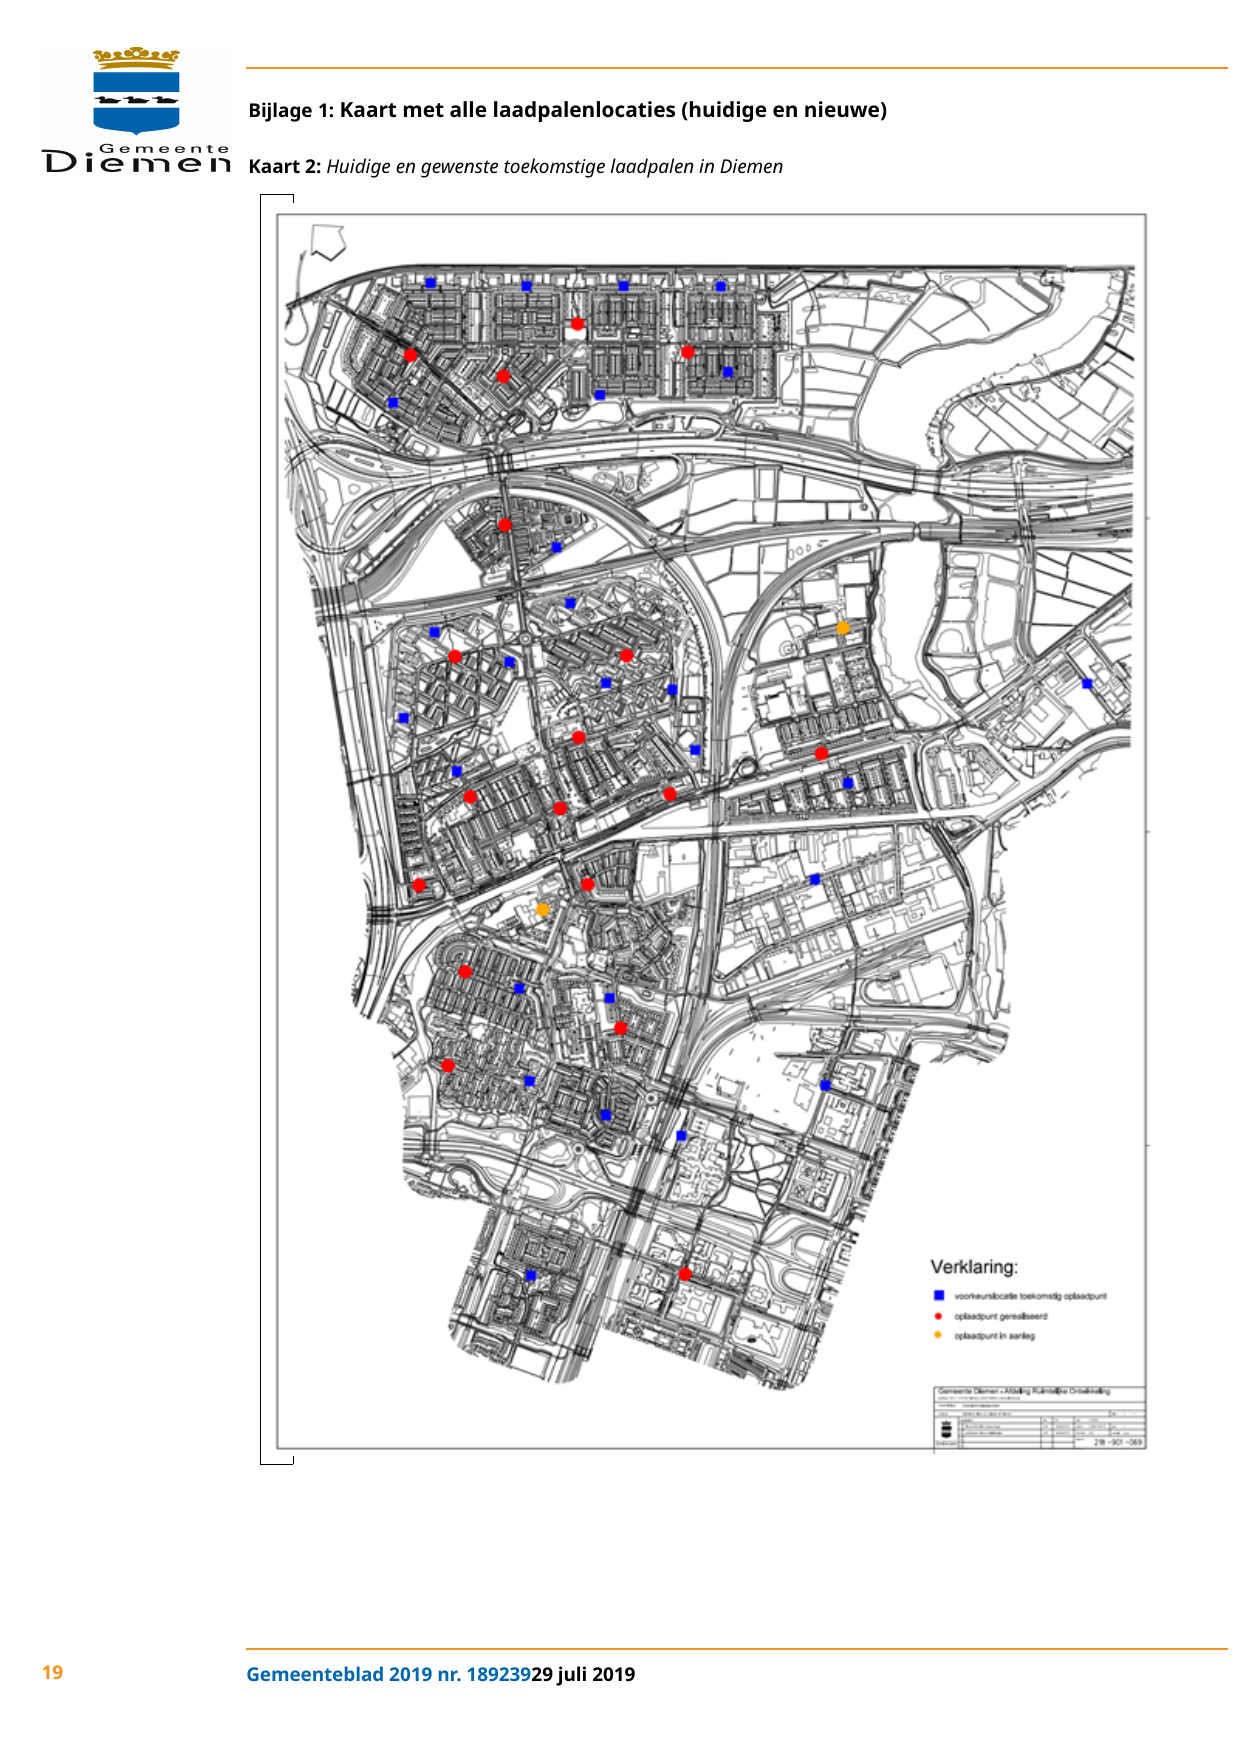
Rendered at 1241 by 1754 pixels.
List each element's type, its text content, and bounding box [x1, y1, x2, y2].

picture [268, 203, 1155, 1456]
text Bijlage 1: Kaart met alle laadpalenlocaties (huidige en nieuwe) [248, 95, 1152, 123]
text Kaart 2: Huidige en gewenste toekomstige laadpalen in Diemen [248, 153, 1152, 179]
picture [41, 47, 231, 172]
